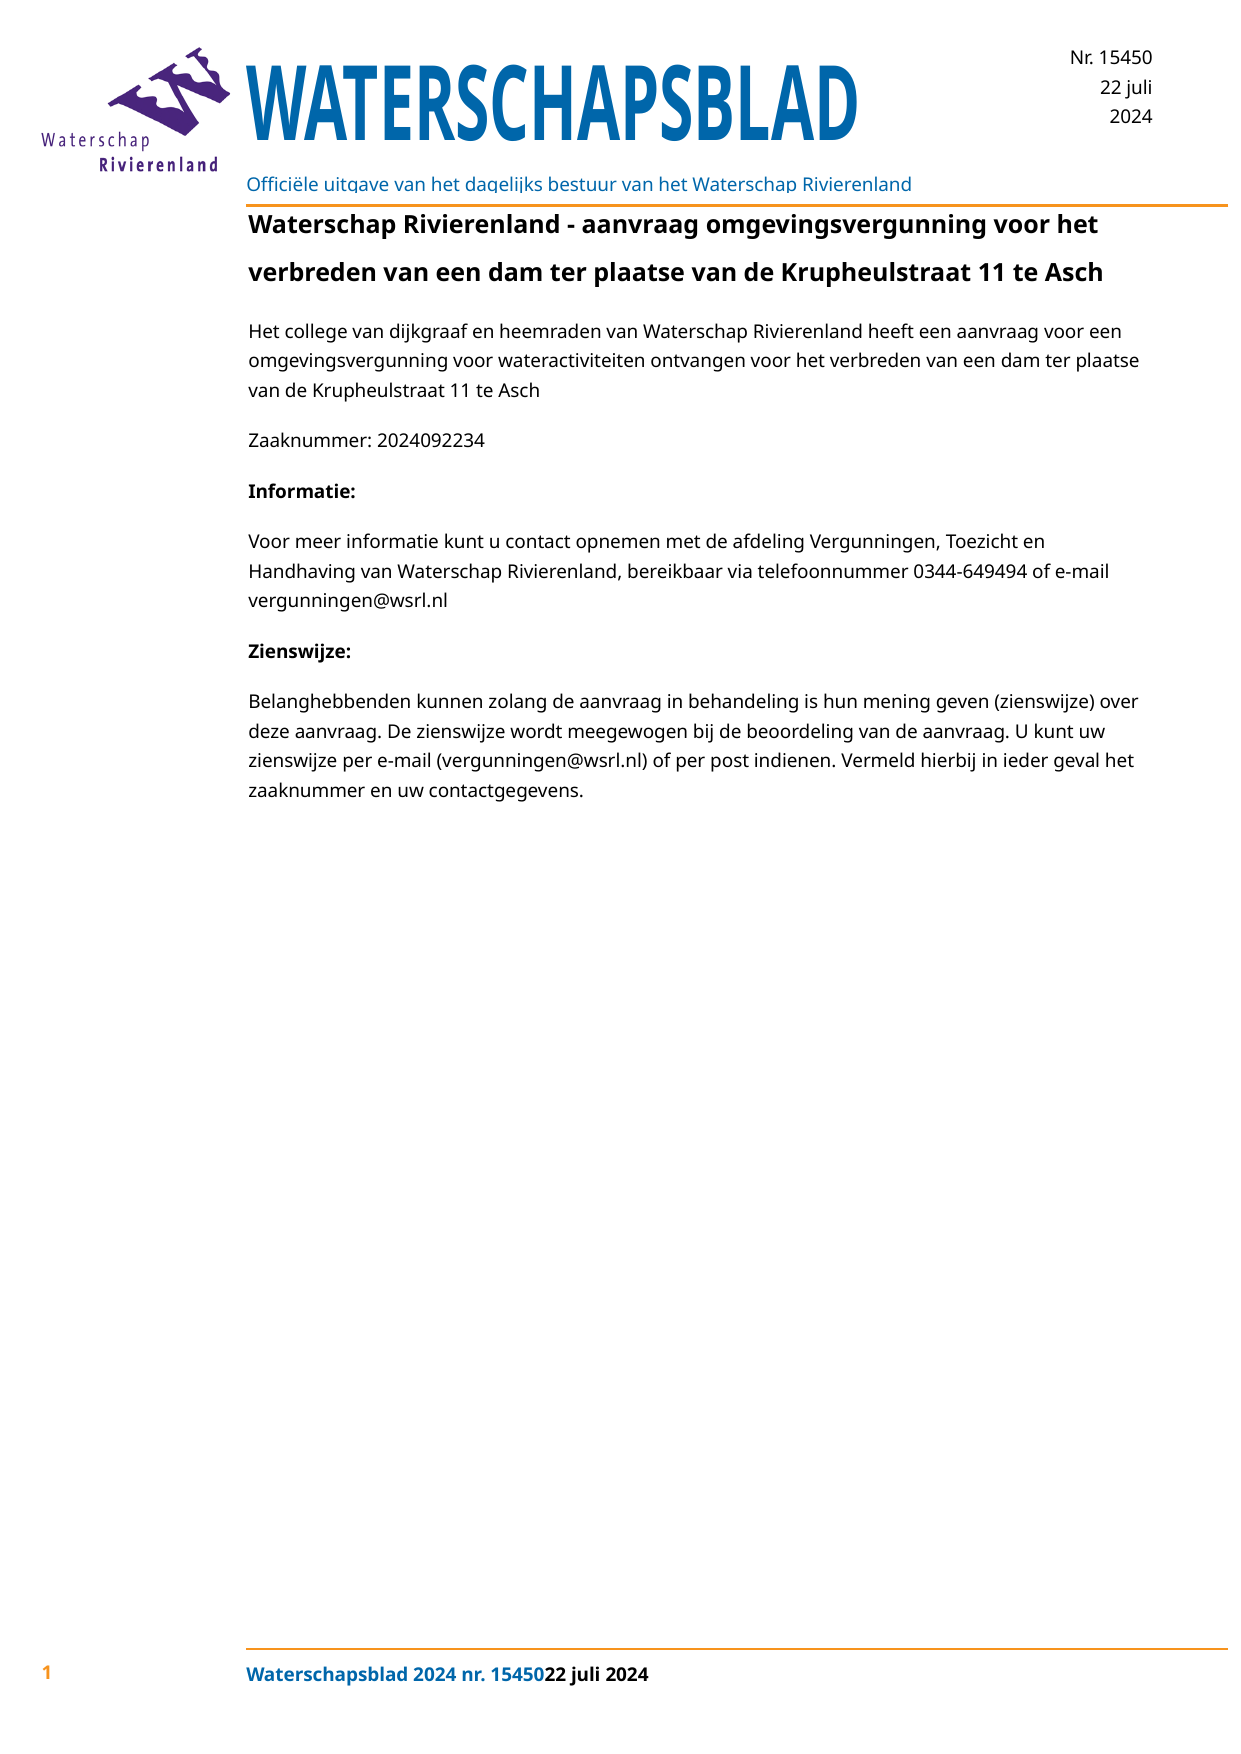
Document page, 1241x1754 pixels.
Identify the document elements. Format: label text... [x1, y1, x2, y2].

text Informatie: [248, 478, 1152, 504]
text Zaaknummer: 2024092234 [248, 427, 1152, 453]
text Zienswijze: [248, 638, 1152, 664]
picture [41, 47, 231, 172]
text Waterschap Rivierenland - aanvraag omgevingsvergunning voor het verbreden van een dam ter plaatse van de Krupheulstraat 11 te Asch [248, 207, 1152, 288]
text Belanghebbenden kunnen zolang de aanvraag in behandeling is hun mening geven (zienswijze) over deze aanvraag. De zienswijze wordt meegewogen bij de beoordeling van de aanvraag. U kunt uw zienswijze per e-mail (vergunningen@wsrl.nl) of per post indienen. Vermeld hierbij in ieder geval het zaaknummer en uw contactgegevens. [248, 688, 1152, 803]
text Voor meer informatie kunt u contact opnemen met de afdeling Vergunningen, Toezicht en Handhaving van Waterschap Rivierenland, bereikbaar via telefoonnummer 0344-649494 of e-mail vergunningen@wsrl.nl [248, 528, 1152, 613]
text Het college van dijkgraaf en heemraden van Waterschap Rivierenland heeft een aanvraag voor een omgevingsvergunning voor wateractiviteiten ontvangen voor het verbreden van een dam ter plaatse van de Krupheulstraat 11 te Asch [248, 318, 1152, 403]
